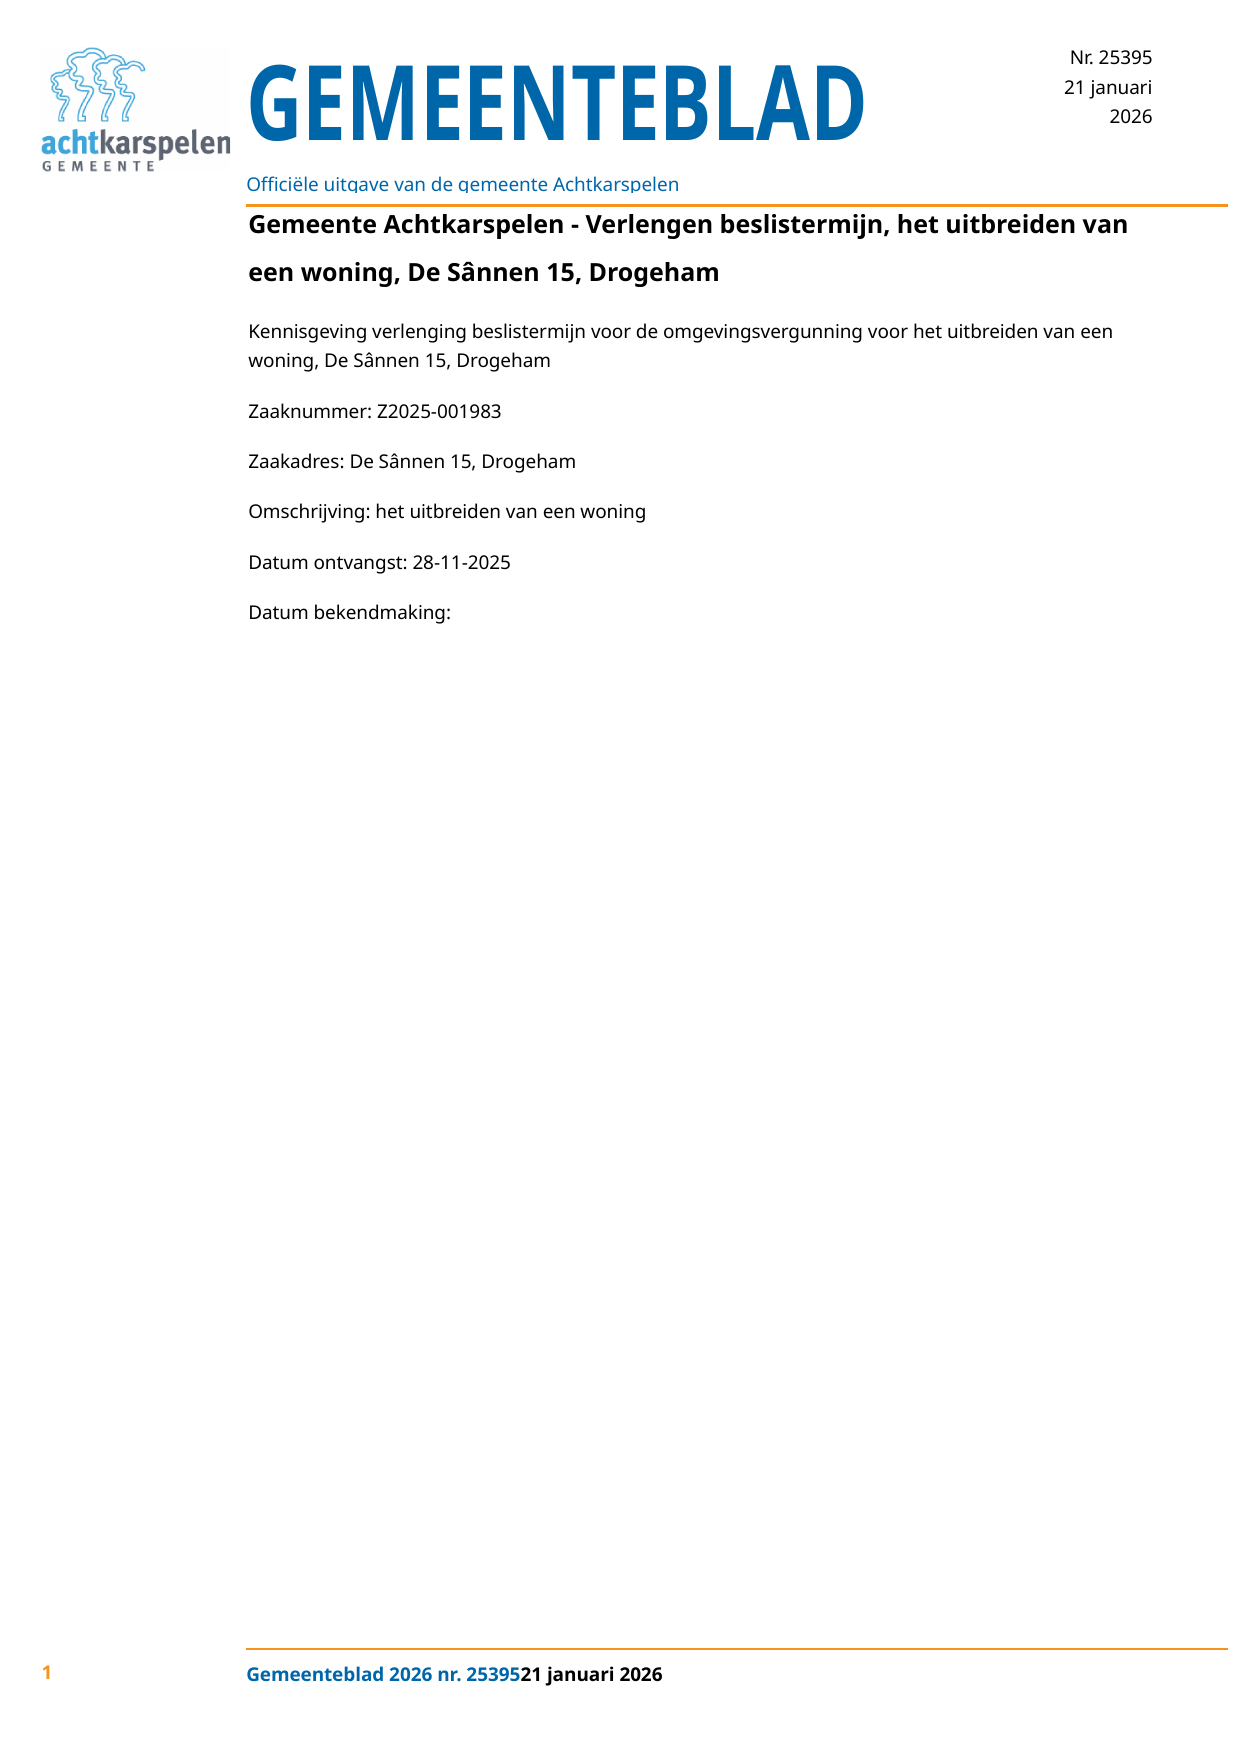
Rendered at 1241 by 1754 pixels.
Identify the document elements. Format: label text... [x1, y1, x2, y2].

text Gemeente Achtkarspelen - Verlengen beslistermijn, het uitbreiden van een woning, De Sânnen 15, Drogeham [248, 207, 1152, 288]
text Datum bekendmaking: [248, 599, 1152, 625]
picture [41, 47, 231, 172]
text Omschrijving: het uitbreiden van een woning [248, 499, 1152, 524]
text Kennisgeving verlenging beslistermijn voor de omgevingsvergunning voor het uitbreiden van een woning, De Sânnen 15, Drogeham [248, 318, 1152, 373]
text Datum ontvangst: 28-11-2025 [248, 549, 1152, 575]
text Zaaknummer: Z2025-001983 [248, 398, 1152, 424]
text Zaakadres: De Sânnen 15, Drogeham [248, 448, 1152, 474]
